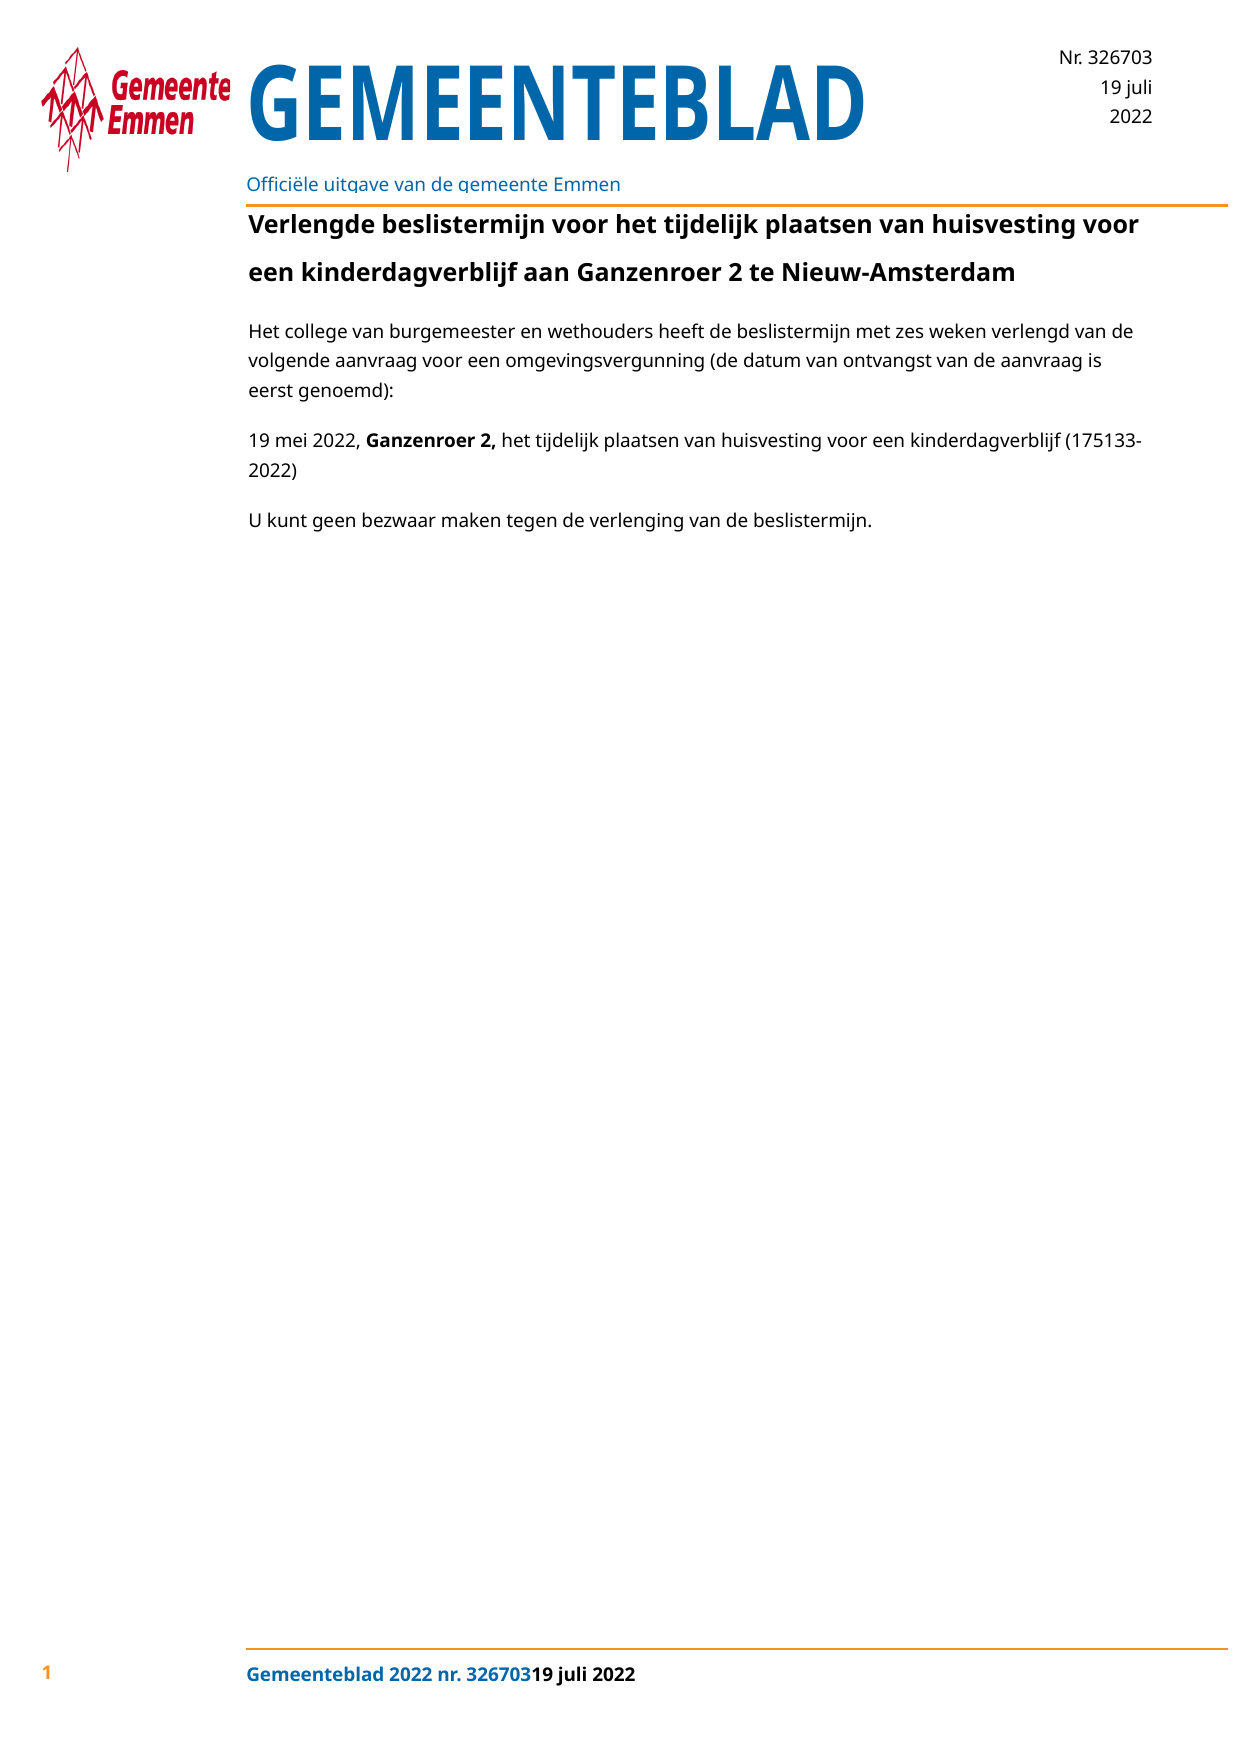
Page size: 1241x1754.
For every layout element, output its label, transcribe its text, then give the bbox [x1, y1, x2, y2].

text Verlengde beslistermijn voor het tijdelijk plaatsen van huisvesting voor een kinderdagverblijf aan Ganzenroer 2 te Nieuw-Amsterdam [248, 207, 1152, 288]
text U kunt geen bezwaar maken tegen de verlenging van de beslistermijn. [248, 507, 1152, 533]
text 19 mei 2022, Ganzenroer 2, het tijdelijk plaatsen van huisvesting voor een kinderdagverblijf (175133-2022) [248, 427, 1152, 483]
picture [41, 47, 231, 172]
text Het college van burgemeester en wethouders heeft de beslistermijn met zes weken verlengd van de volgende aanvraag voor een omgevingsvergunning (de datum van ontvangst van de aanvraag is eerst genoemd): [248, 318, 1152, 403]
